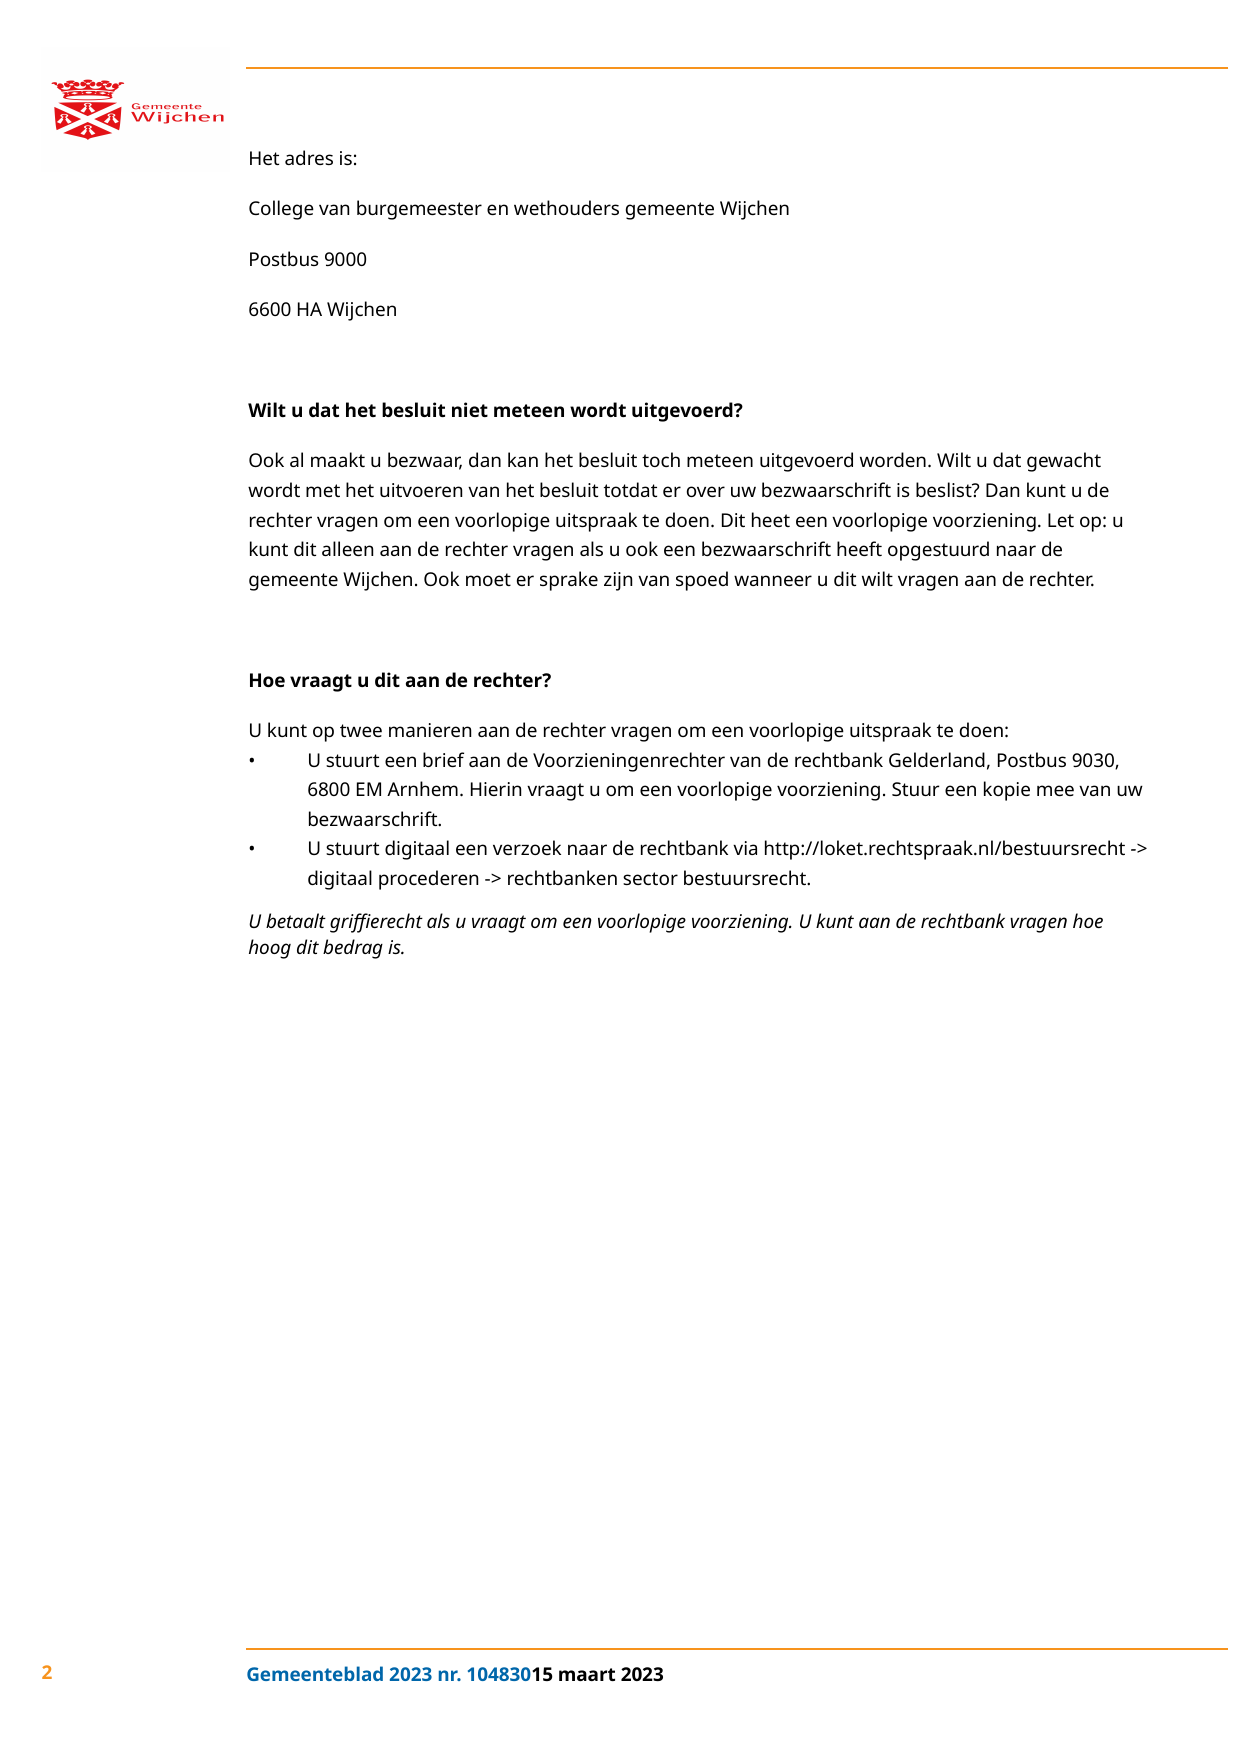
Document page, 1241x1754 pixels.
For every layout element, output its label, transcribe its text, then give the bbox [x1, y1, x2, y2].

text U betaalt griffierecht als u vraagt om een voorlopige voorziening. U kunt aan de rechtbank vragen hoe hoog dit bedrag is. [248, 908, 1152, 960]
text Ook al maakt u bezwaar, dan kan het besluit toch meteen uitgevoerd worden. Wilt u dat gewacht wordt met het uitvoeren van het besluit totdat er over uw bezwaarschrift is beslist? Dan kunt u de rechter vragen om een voorlopige uitspraak te doen. Dit heet een voorlopige voorziening. Let op: u kunt dit alleen aan de rechter vragen als u ook een bezwaarschrift heeft opgestuurd naar de gemeente Wijchen. Ook moet er sprake zijn van spoed wanneer u dit wilt vragen aan de rechter. [248, 448, 1152, 592]
list U stuurt digitaal een verzoek naar de rechtbank via http://loket.rechtspraak.nl/bestuursrecht -> digitaal procederen -> rechtbanken sector bestuursrecht. [248, 836, 1152, 891]
text Wilt u dat het besluit niet meteen wordt uitgevoerd? [248, 397, 1152, 423]
text College van burgemeester en wethouders gemeente Wijchen [248, 196, 1152, 221]
text Hoe vraagt u dit aan de rechter? [248, 667, 1152, 693]
list U stuurt een brief aan de Voorzieningenrechter van de rechtbank Gelderland, Postbus 9030, 6800 EM Arnhem. Hierin vraagt u om een voorlopige voorziening. Stuur een kopie mee van uw bezwaarschrift. [248, 747, 1152, 832]
text U kunt op twee manieren aan de rechter vragen om een voorlopige uitspraak te doen: [248, 717, 1152, 743]
picture [41, 47, 231, 172]
text Het adres is: [248, 145, 1152, 171]
text 6600 HA Wijchen [248, 296, 1152, 322]
text Postbus 9000 [248, 246, 1152, 272]
